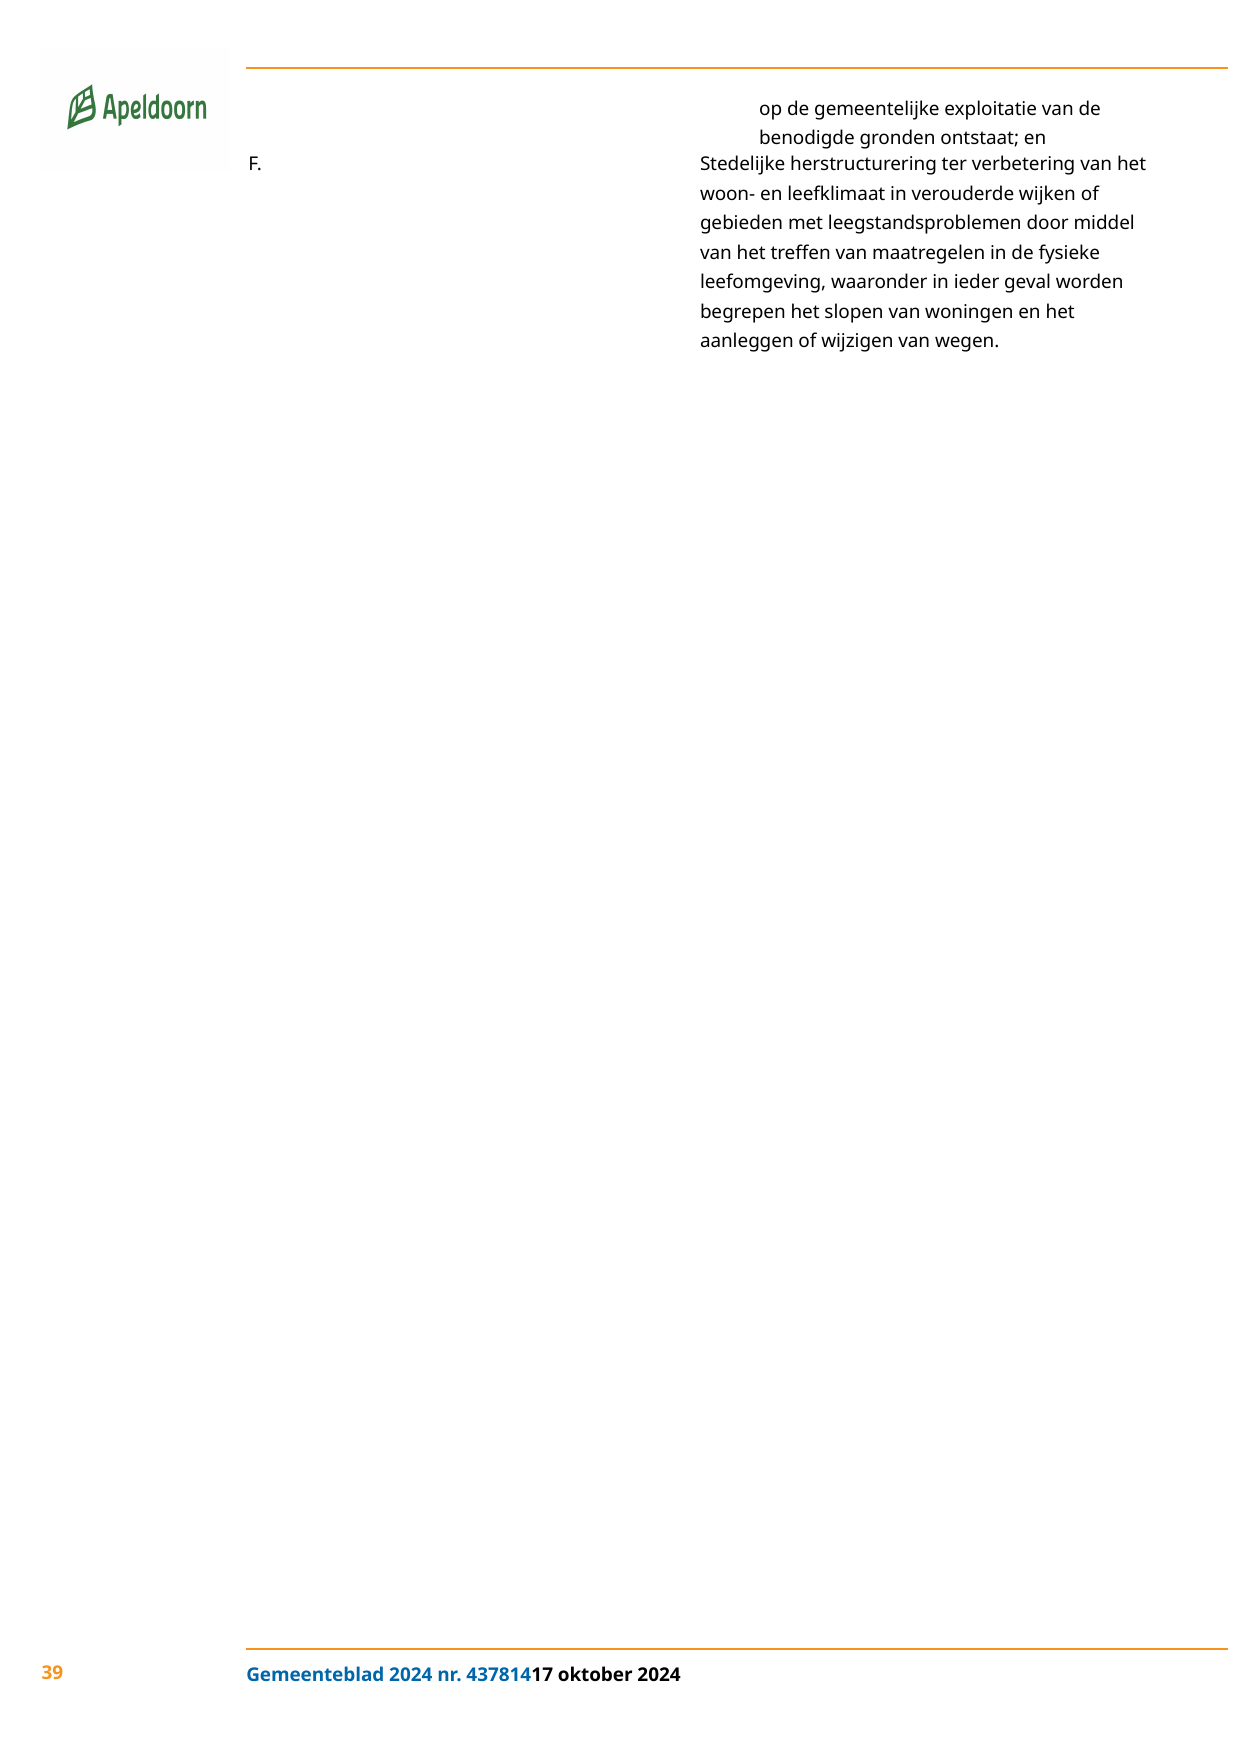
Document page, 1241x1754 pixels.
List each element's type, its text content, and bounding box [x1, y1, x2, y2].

picture [41, 47, 231, 172]
table_cell F. [248, 150, 700, 353]
table_cell [248, 95, 700, 150]
table_cell op de gemeentelijke exploitatie van de benodigde gronden ontstaat; en [700, 95, 1152, 150]
table_cell Stedelijke herstructurering ter verbetering van het woon- en leefklimaat in verouderde wijken of gebieden met leegstandsproblemen door middel van het treffen van maatregelen in de fysieke leefomgeving, waaronder in ieder geval worden begrepen het slopen van woningen en het aanleggen of wijzigen van wegen. [700, 150, 1152, 353]
